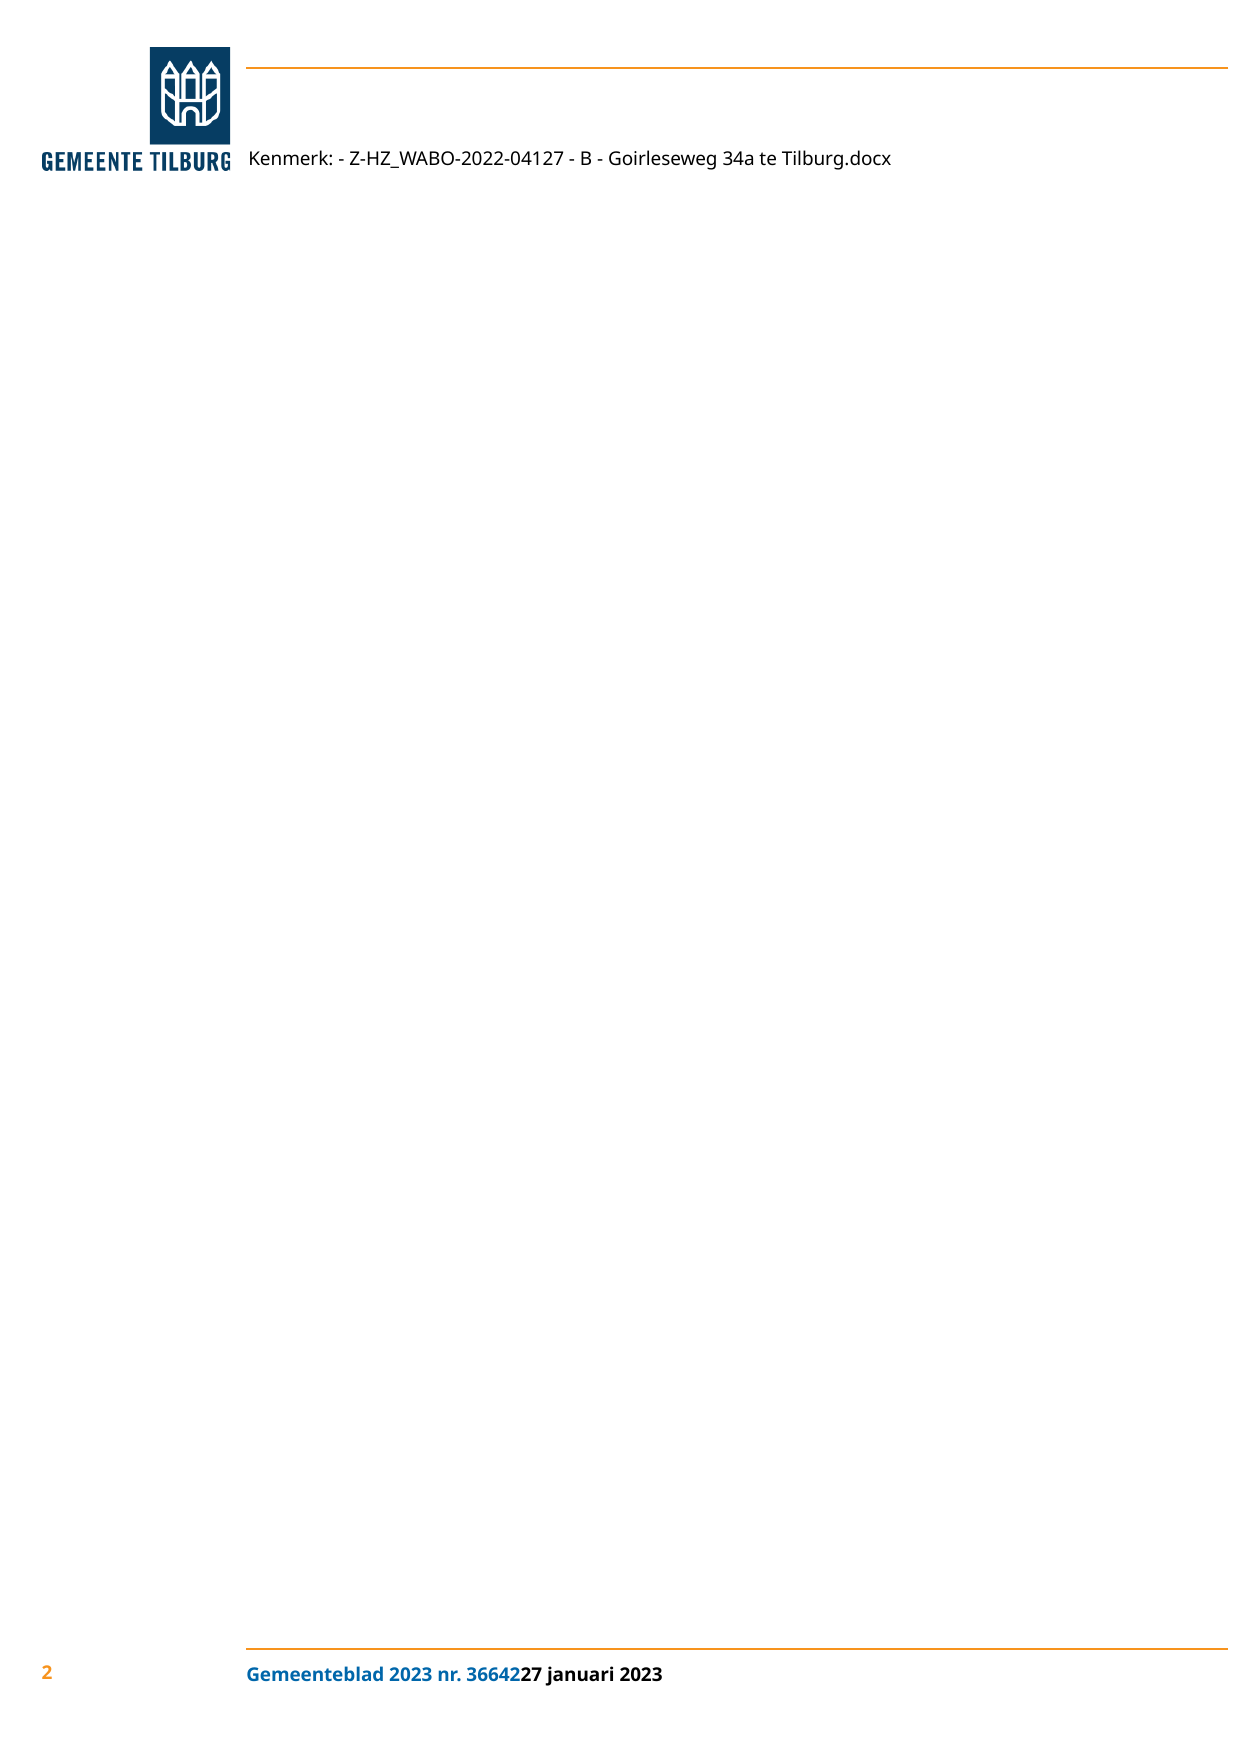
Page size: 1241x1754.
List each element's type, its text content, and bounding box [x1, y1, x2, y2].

text Kenmerk: - Z-HZ_WABO-2022-04127 - B - Goirleseweg 34a te Tilburg.docx [248, 145, 1152, 171]
picture [41, 47, 231, 172]
